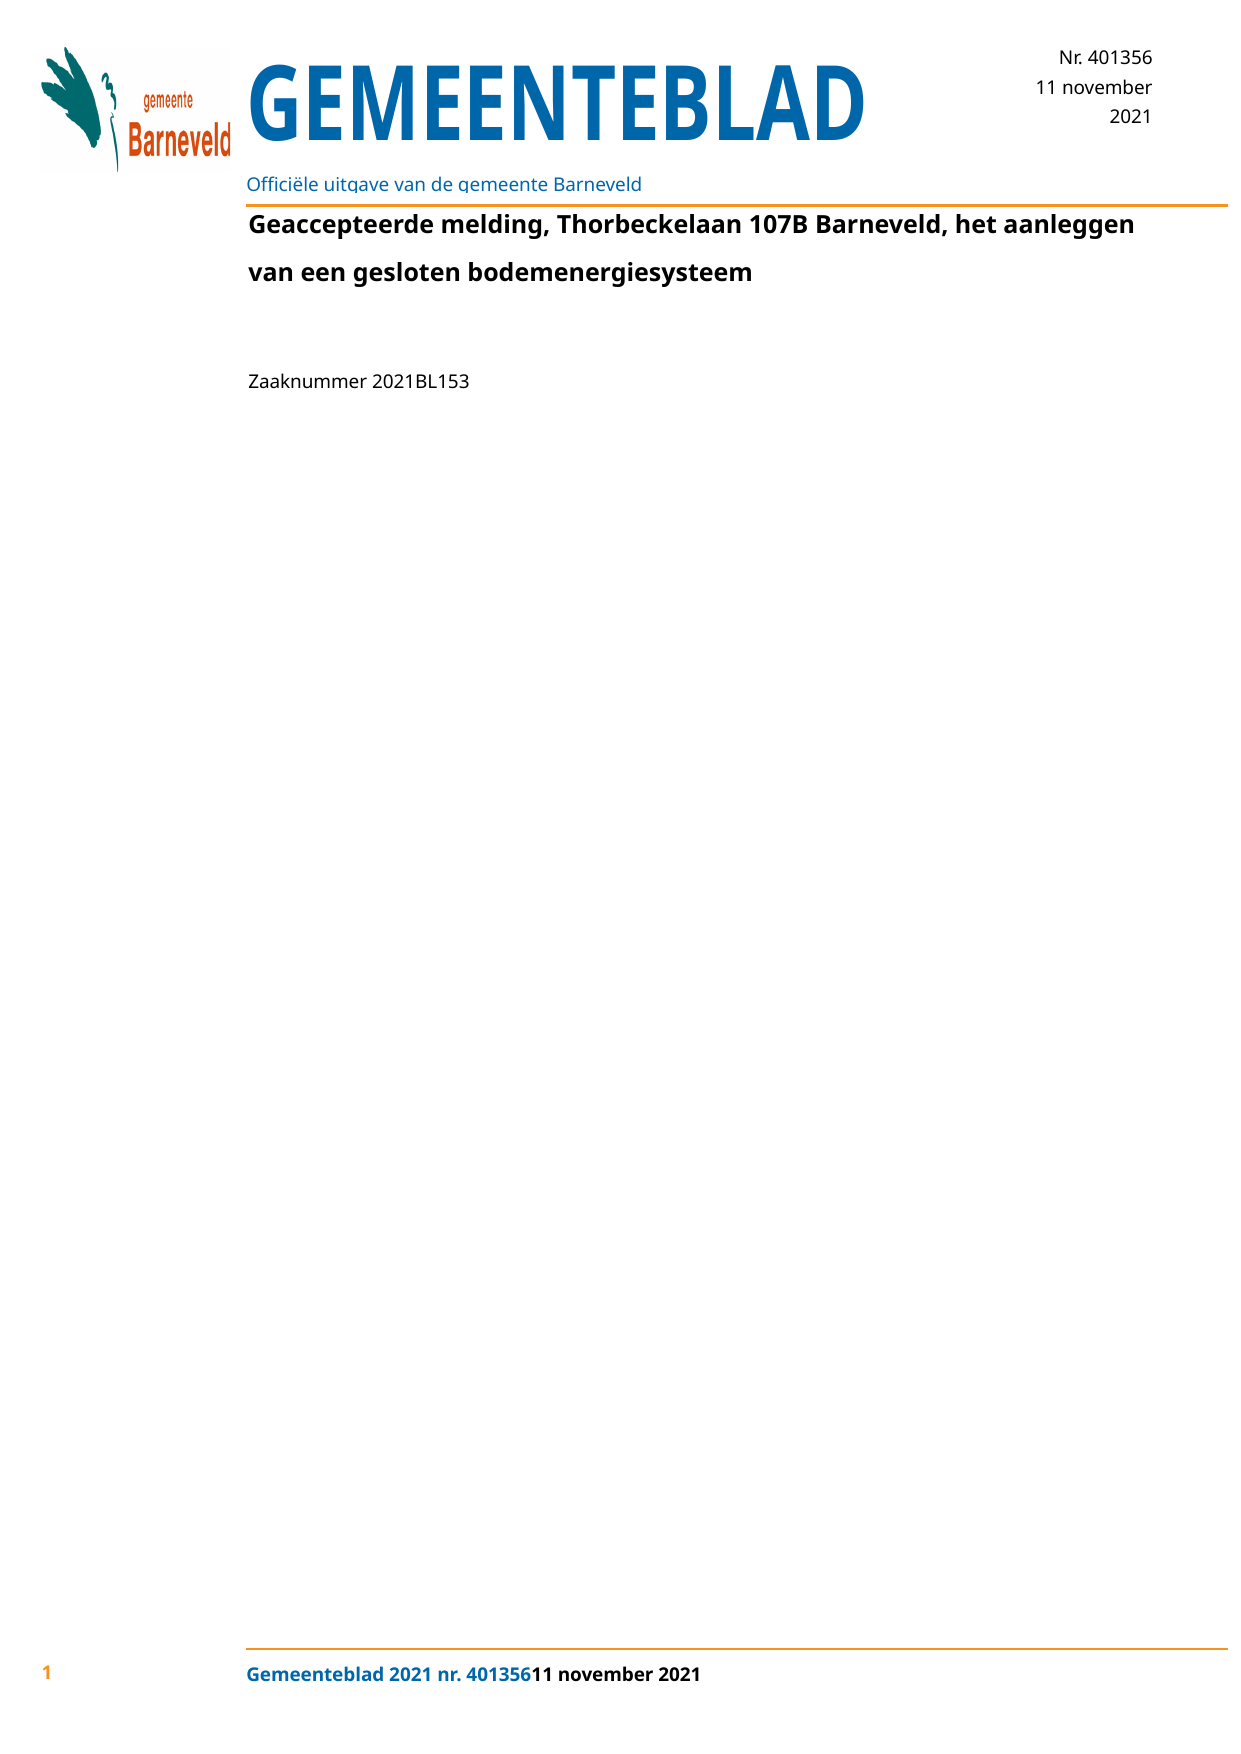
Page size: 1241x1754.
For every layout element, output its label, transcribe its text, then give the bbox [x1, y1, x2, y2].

text Geaccepteerde melding, Thorbeckelaan 107B Barneveld, het aanleggen van een gesloten bodemenergiesysteem [248, 207, 1152, 288]
text Zaaknummer 2021BL153 [248, 368, 1152, 394]
picture [41, 47, 231, 172]
